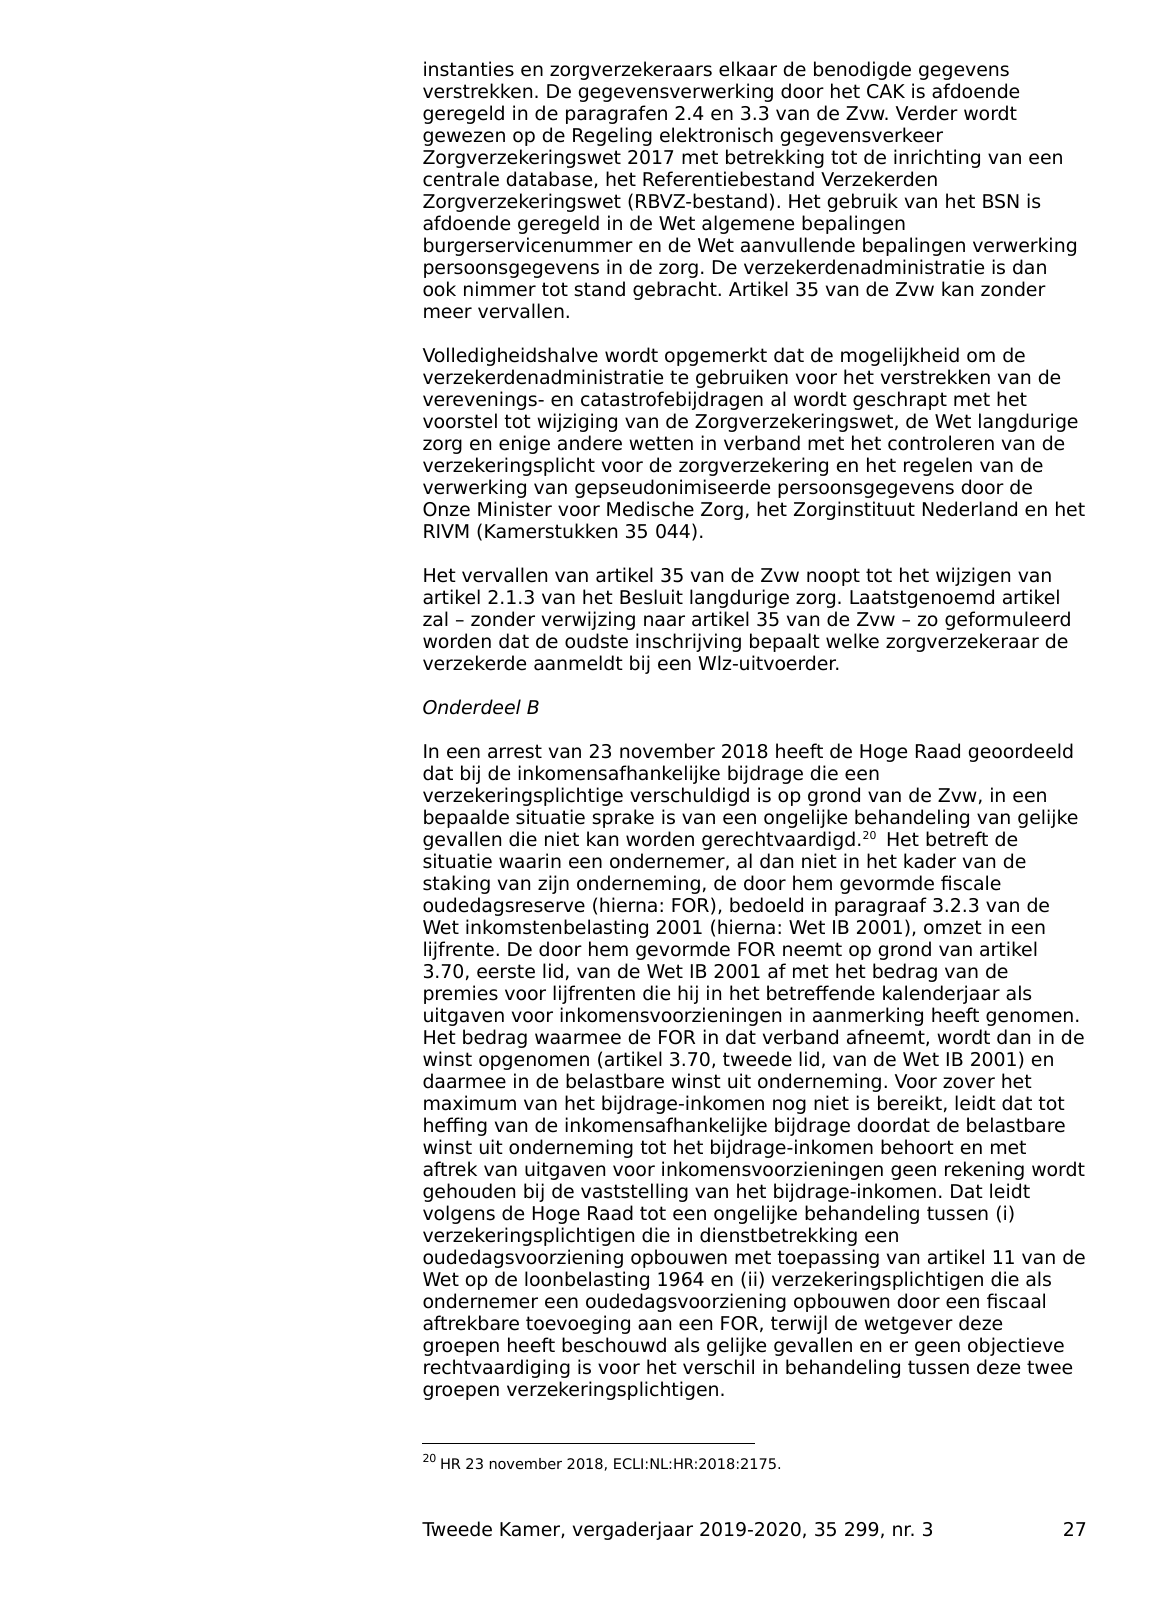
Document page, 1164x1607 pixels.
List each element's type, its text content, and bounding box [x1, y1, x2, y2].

text Het vervallen van artikel 35 van de Zvw noopt tot het wijzigen van artikel 2.1.3 van het Besluit langdurige zorg. Laatstgenoemd artikel zal – zonder verwijzing naar artikel 35 van de Zvw – zo geformuleerd worden dat de oudste inschrijving bepaalt welke zorgverzekeraar de verzekerde aanmeldt bij een Wlz-uitvoerder. [422, 565, 1087, 675]
subtitle Onderdeel B [422, 697, 1087, 719]
text Volledigheidshalve wordt opgemerkt dat de mogelijkheid om de verzekerdenadministratie te gebruiken voor het verstrekken van de verevenings- en catastrofebijdragen al wordt geschrapt met het voorstel tot wijziging van de Zorgverzekeringswet, de Wet langdurige zorg en enige andere wetten in verband met het controleren van de verzekeringsplicht voor de zorgverzekering en het regelen van de verwerking van gepseudonimiseerde persoonsgegevens door de Onze Minister voor Medische Zorg, het Zorginstituut Nederland en het RIVM (Kamerstukken 35 044). [422, 345, 1087, 543]
text HR 23 november 2018, ECLI:NL:HR:2018:2175. [422, 1452, 1087, 1474]
text In een arrest van 23 november 2018 heeft de Hoge Raad geoordeeld dat bij de inkomensafhankelijke bijdrage die een verzekeringsplichtige verschuldigd is op grond van de Zvw, in een bepaalde situatie sprake is van een ongelijke behandeling van gelijke gevallen die niet kan worden gerechtvaardigd. Het betreft de situatie waarin een ondernemer, al dan niet in het kader van de staking van zijn onderneming, de door hem gevormde fiscale oudedagsreserve (hierna: FOR), bedoeld in paragraaf 3.2.3 van de Wet inkomstenbelasting 2001 (hierna: Wet IB 2001), omzet in een lijfrente. De door hem gevormde FOR neemt op grond van artikel 3.70, eerste lid, van de Wet IB 2001 af met het bedrag van de premies voor lijfrenten die hij in het betreffende kalenderjaar als uitgaven voor inkomensvoorzieningen in aanmerking heeft genomen. Het bedrag waarmee de FOR in dat verband afneemt, wordt dan in de winst opgenomen (artikel 3.70, tweede lid, van de Wet IB 2001) en daarmee in de belastbare winst uit onderneming. Voor zover het maximum van het bijdrage-inkomen nog niet is bereikt, leidt dat tot heffing van de inkomensafhankelijke bijdrage doordat de belastbare winst uit onderneming tot het bijdrage-inkomen behoort en met aftrek van uitgaven voor inkomensvoorzieningen geen rekening wordt gehouden bij de vaststelling van het bijdrage-inkomen. Dat leidt volgens de Hoge Raad tot een ongelijke behandeling tussen (i) verzekeringsplichtigen die in dienstbetrekking een oudedagsvoorziening opbouwen met toepassing van artikel 11 van de Wet op de loonbelasting 1964 en (ii) verzekeringsplichtigen die als ondernemer een oudedagsvoorziening opbouwen door een fiscaal aftrekbare toevoeging aan een FOR, terwijl de wetgever deze groepen heeft beschouwd als gelijke gevallen en er geen objectieve rechtvaardiging is voor het verschil in behandeling tussen deze twee groepen verzekeringsplichtigen. [422, 741, 1087, 1401]
text instanties en zorgverzekeraars elkaar de benodigde gegevens verstrekken. De gegevensverwerking door het CAK is afdoende geregeld in de paragrafen 2.4 en 3.3 van de Zvw. Verder wordt gewezen op de Regeling elektronisch gegevensverkeer Zorgverzekeringswet 2017 met betrekking tot de inrichting van een centrale database, het Referentiebestand Verzekerden Zorgverzekeringswet (RBVZ-bestand). Het gebruik van het BSN is afdoende geregeld in de Wet algemene bepalingen burgerservicenummer en de Wet aanvullende bepalingen verwerking persoonsgegevens in de zorg. De verzekerdenadministratie is dan ook nimmer tot stand gebracht. Artikel 35 van de Zvw kan zonder meer vervallen. [422, 59, 1087, 323]
